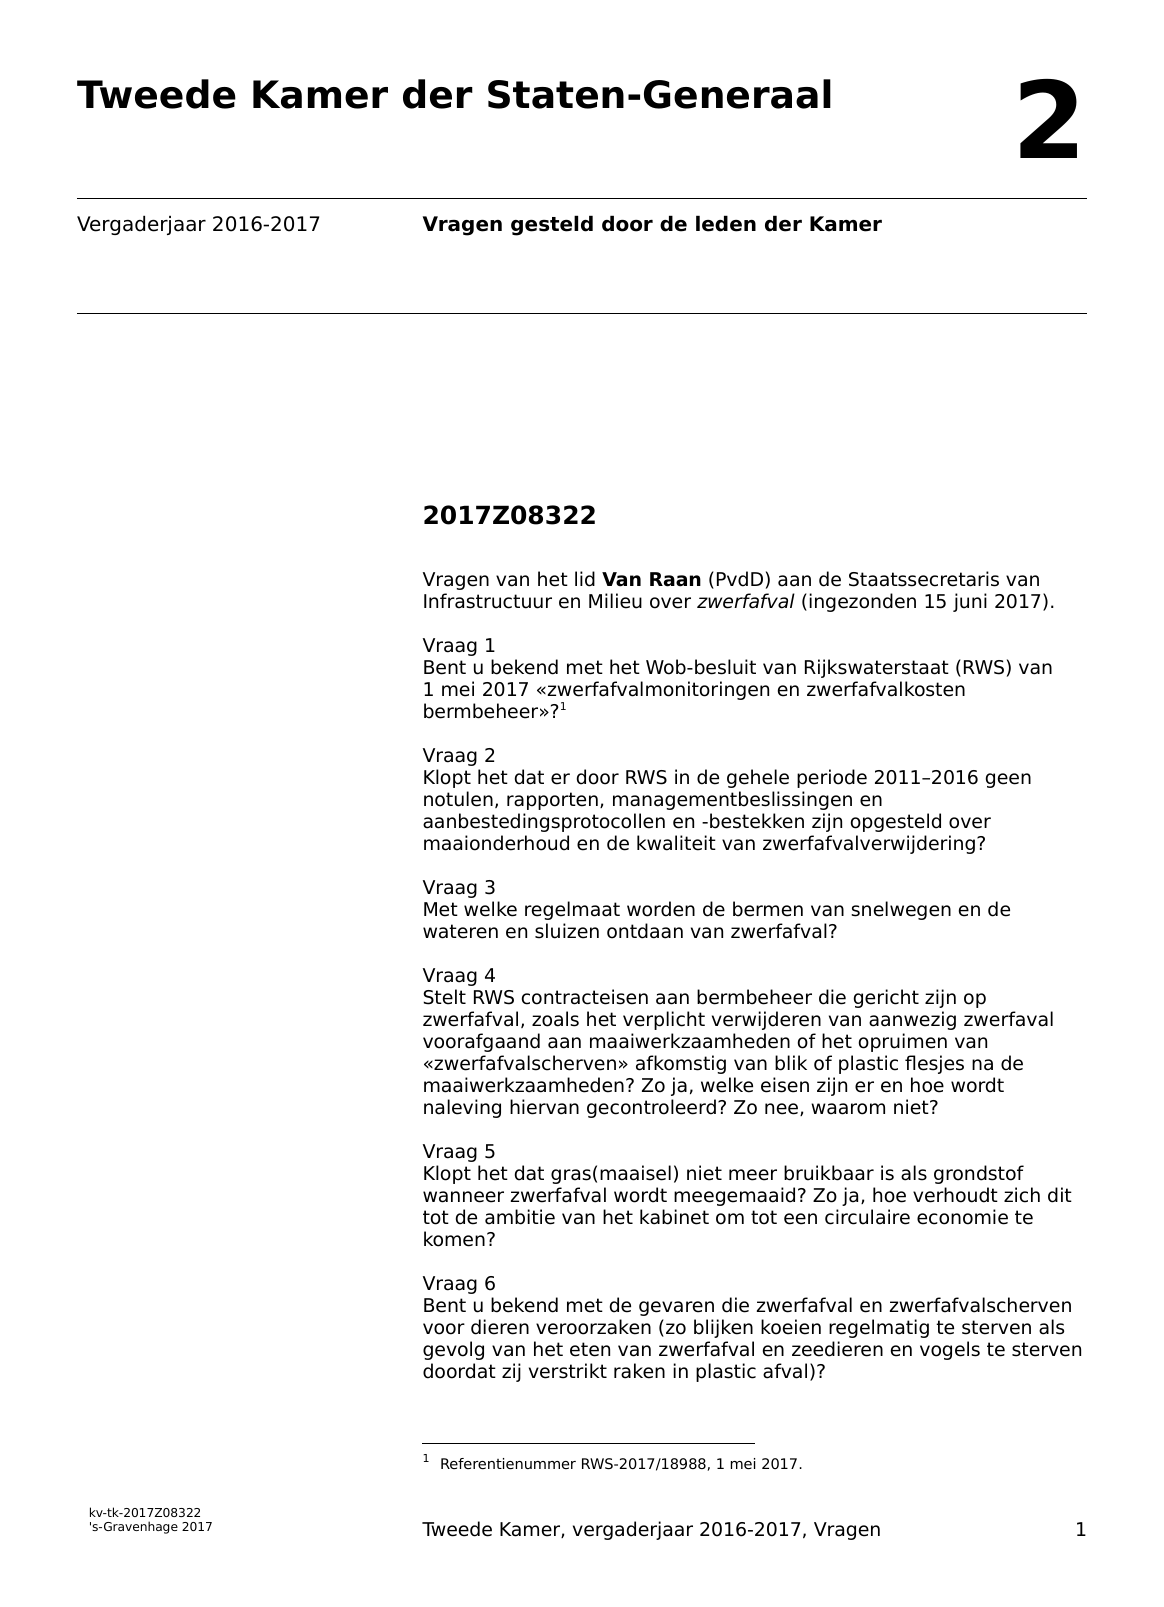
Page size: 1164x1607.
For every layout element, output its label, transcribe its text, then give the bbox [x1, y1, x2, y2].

text Vragen van het lid Van Raan (PvdD) aan de Staatssecretaris van Infrastructuur en Milieu over zwerfafval (ingezonden 15 juni 2017). [422, 569, 1087, 613]
text Vraag 1 [422, 635, 1087, 657]
text 's-Gravenhage 2017 [88, 1520, 323, 1534]
text Vraag 6 [422, 1273, 1087, 1295]
text 2017Z08322 [422, 501, 1087, 531]
text kv-tk-2017Z08322 [88, 1506, 323, 1520]
text Vraag 5 [422, 1141, 1087, 1163]
text Stelt RWS contracteisen aan bermbeheer die gericht zijn op zwerfafval, zoals het verplicht verwijderen van aanwezig zwerfaval voorafgaand aan maaiwerkzaamheden of het opruimen van «zwerfafvalscherven» afkomstig van blik of plastic flesjes na de maaiwerkzaamheden? Zo ja, welke eisen zijn er en hoe wordt naleving hiervan gecontroleerd? Zo nee, waarom niet? [422, 987, 1087, 1119]
text Vraag 4 [422, 965, 1087, 987]
table_cell Vragen gesteld door de leden der Kamer [422, 199, 1087, 313]
text Bent u bekend met de gevaren die zwerfafval en zwerfafvalscherven voor dieren veroorzaken (zo blijken koeien regelmatig te sterven als gevolg van het eten van zwerfafval en zeedieren en vogels te sterven doordat zij verstrikt raken in plastic afval)? [422, 1295, 1087, 1383]
text Bent u bekend met het Wob-besluit van Rijkswaterstaat (RWS) van 1 mei 2017 «zwerfafvalmonitoringen en zwerfafvalkosten bermbeheer»? [422, 657, 1087, 723]
text Klopt het dat gras(maaisel) niet meer bruikbaar is als grondstof wanneer zwerfafval wordt meegemaaid? Zo ja, hoe verhoudt zich dit tot de ambitie van het kabinet om tot een circulaire economie te komen? [422, 1163, 1087, 1251]
table_header Tweede Kamer der Staten-Generaal [77, 59, 886, 198]
text Met welke regelmaat worden de bermen van snelwegen en de wateren en sluizen ontdaan van zwerfafval? [422, 899, 1087, 943]
table_cell Vergaderjaar 2016-2017 [77, 199, 422, 313]
table_header 2 [886, 59, 1087, 198]
text Vraag 3 [422, 877, 1087, 899]
text Vraag 2 [422, 745, 1087, 767]
text Referentienummer RWS-2017/18988, 1 mei 2017. [422, 1452, 1087, 1474]
text Klopt het dat er door RWS in de gehele periode 2011–2016 geen notulen, rapporten, managementbeslissingen en aanbestedingsprotocollen en -bestekken zijn opgesteld over maaionderhoud en de kwaliteit van zwerfafvalverwijdering? [422, 767, 1087, 855]
